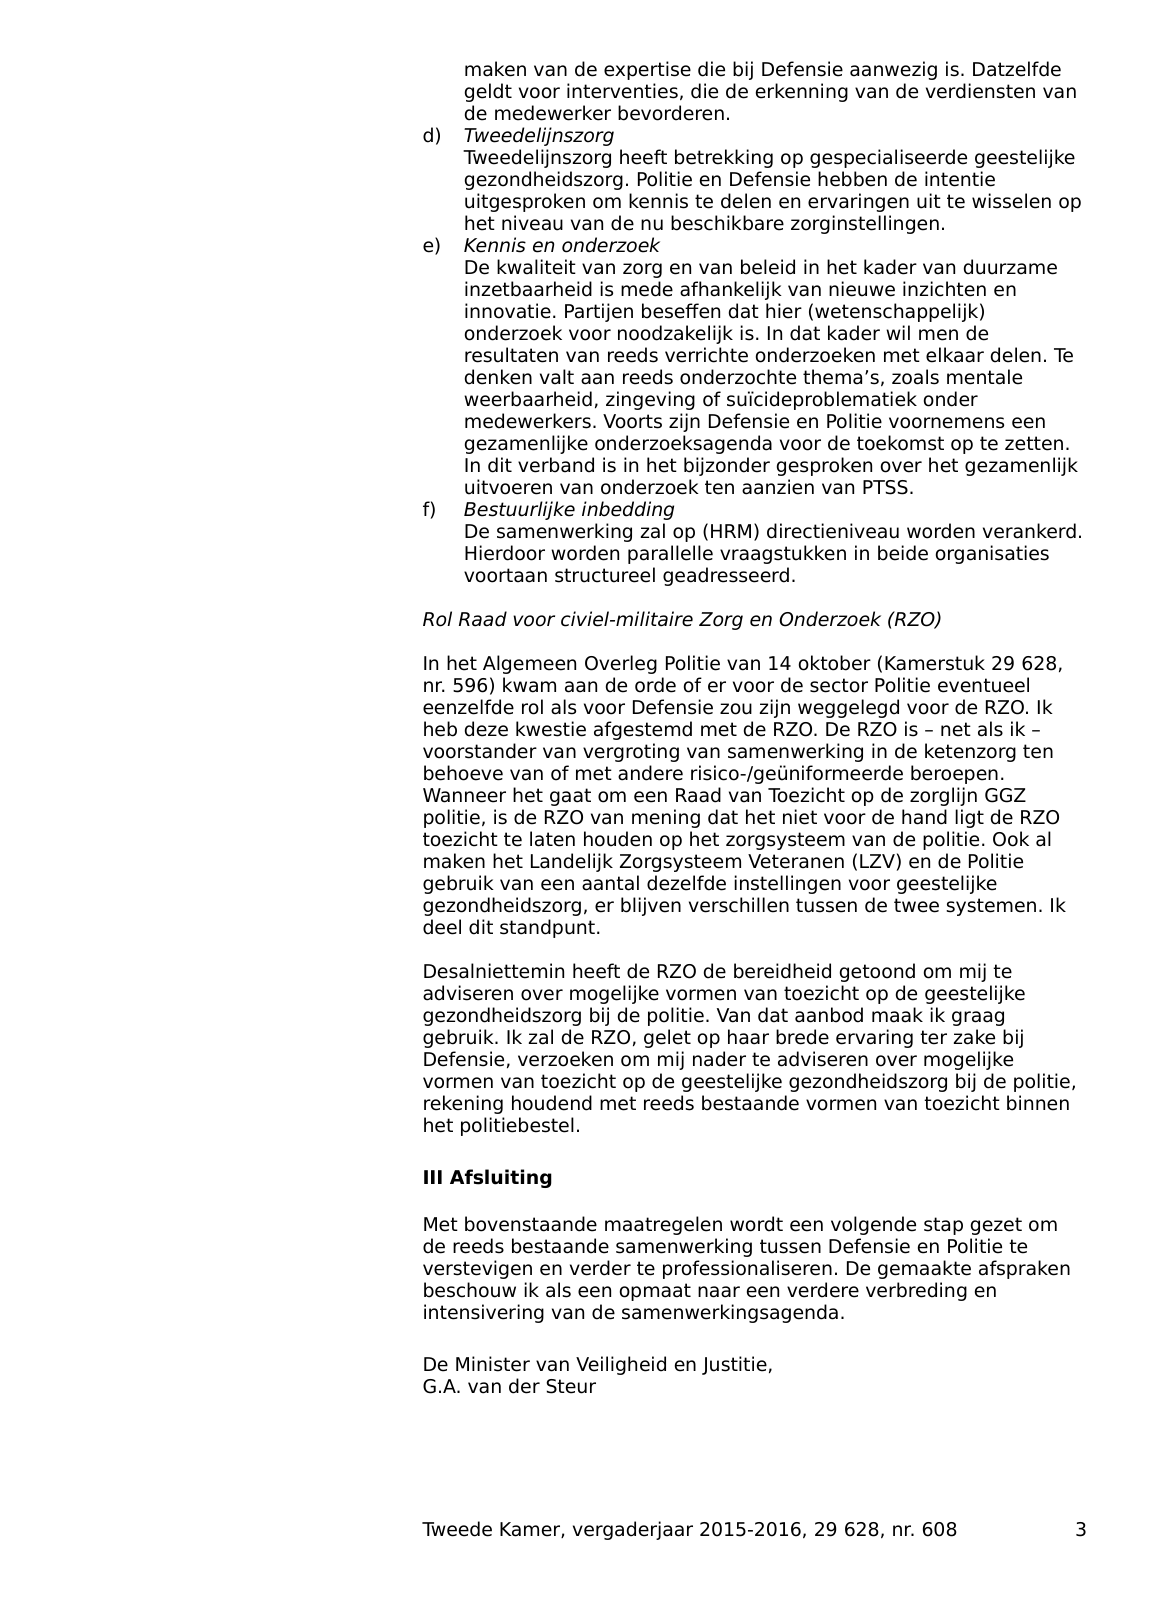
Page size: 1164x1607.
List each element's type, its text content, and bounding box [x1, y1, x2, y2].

subtitle III Afsluiting [422, 1167, 1087, 1189]
text e) Kennis en onderzoek [422, 235, 1087, 257]
text d) Tweedelijnszorg [422, 125, 1087, 147]
text De samenwerking zal op (HRM) directieniveau worden verankerd. Hierdoor worden parallelle vraagstukken in beide organisaties voortaan structureel geadresseerd. [464, 521, 1087, 587]
text De kwaliteit van zorg en van beleid in het kader van duurzame inzetbaarheid is mede afhankelijk van nieuwe inzichten en innovatie. Partijen beseffen dat hier (wetenschappelijk) onderzoek voor noodzakelijk is. In dat kader wil men de resultaten van reeds verrichte onderzoeken met elkaar delen. Te denken valt aan reeds onderzochte thema’s, zoals mentale weerbaarheid, zingeving of suïcideproblematiek onder medewerkers. Voorts zijn Defensie en Politie voornemens een gezamenlijke onderzoeksagenda voor de toekomst op te zetten. In dit verband is in het bijzonder gesproken over het gezamenlijk uitvoeren van onderzoek ten aanzien van PTSS. [464, 257, 1087, 499]
text In het Algemeen Overleg Politie van 14 oktober (Kamerstuk 29 628, nr. 596) kwam aan de orde of er voor de sector Politie eventueel eenzelfde rol als voor Defensie zou zijn weggelegd voor de RZO. Ik heb deze kwestie afgestemd met de RZO. De RZO is – net als ik – voorstander van vergroting van samenwerking in de ketenzorg ten behoeve van of met andere risico-/geüniformeerde beroepen. Wanneer het gaat om een Raad van Toezicht op de zorglijn GGZ politie, is de RZO van mening dat het niet voor de hand ligt de RZO toezicht te laten houden op het zorgsysteem van de politie. Ook al maken het Landelijk Zorgsysteem Veteranen (LZV) en de Politie gebruik van een aantal dezelfde instellingen voor geestelijke gezondheidszorg, er blijven verschillen tussen de twee systemen. Ik deel dit standpunt. [422, 653, 1087, 939]
text maken van de expertise die bij Defensie aanwezig is. Datzelfde geldt voor interventies, die de erkenning van de verdiensten van de medewerker bevorderen. [464, 59, 1087, 125]
subtitle Rol Raad voor civiel-militaire Zorg en Onderzoek (RZO) [422, 609, 1087, 631]
text f) Bestuurlijke inbedding [422, 499, 1087, 521]
text Met bovenstaande maatregelen wordt een volgende stap gezet om de reeds bestaande samenwerking tussen Defensie en Politie te verstevigen en verder te professionaliseren. De gemaakte afspraken beschouw ik als een opmaat naar een verdere verbreding en intensivering van de samenwerkingsagenda. [422, 1214, 1087, 1323]
text Tweedelijnszorg heeft betrekking op gespecialiseerde geestelijke gezondheidszorg. Politie en Defensie hebben de intentie uitgesproken om kennis te delen en ervaringen uit te wisselen op het niveau van de nu beschikbare zorginstellingen. [464, 147, 1087, 235]
text Desalniettemin heeft de RZO de bereidheid getoond om mij te adviseren over mogelijke vormen van toezicht op de geestelijke gezondheidszorg bij de politie. Van dat aanbod maak ik graag gebruik. Ik zal de RZO, gelet op haar brede ervaring ter zake bij Defensie, verzoeken om mij nader te adviseren over mogelijke vormen van toezicht op de geestelijke gezondheidszorg bij de politie, rekening houdend met reeds bestaande vormen van toezicht binnen het politiebestel. [422, 961, 1087, 1137]
text De Minister van Veiligheid en Justitie, G.A. van der Steur [422, 1353, 1087, 1397]
